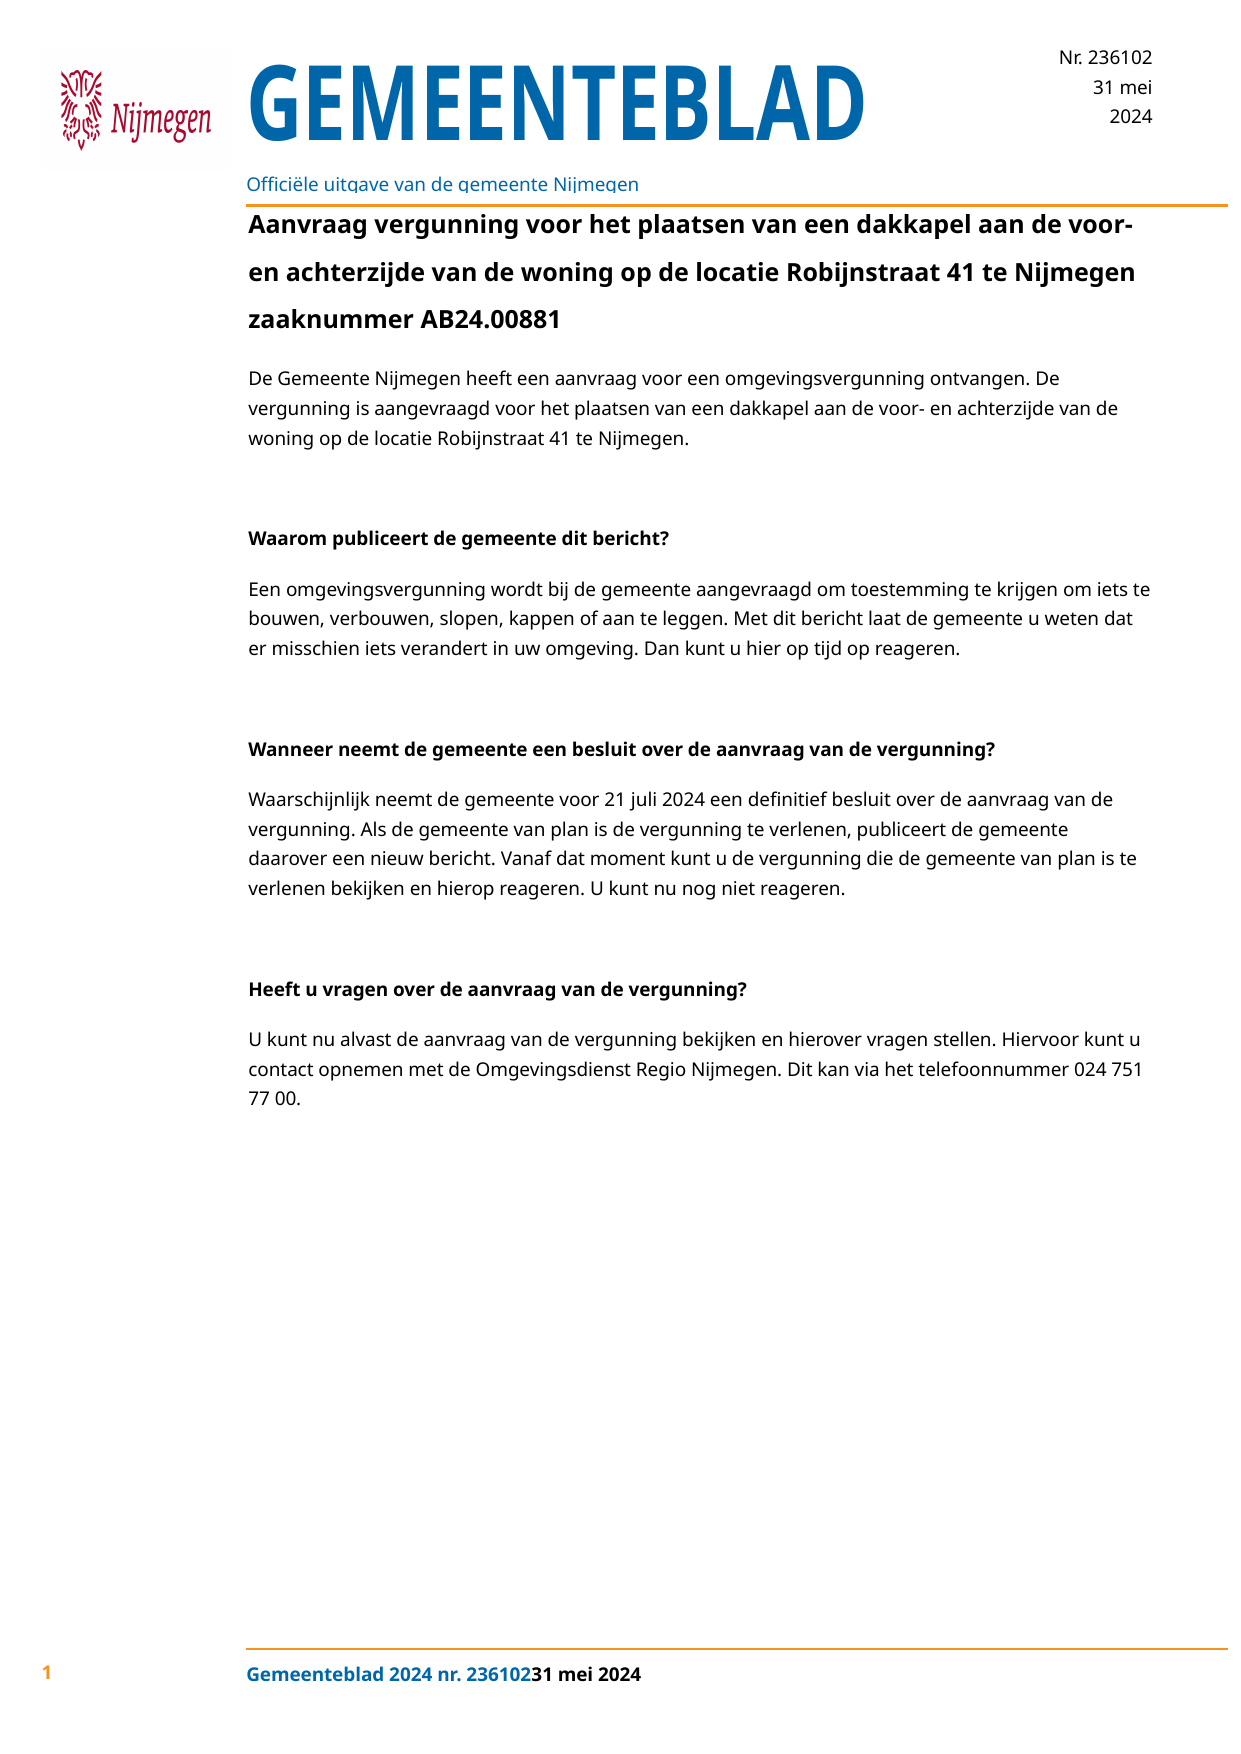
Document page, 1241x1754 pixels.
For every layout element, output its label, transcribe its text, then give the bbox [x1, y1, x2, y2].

text Heeft u vragen over de aanvraag van de vergunning? [248, 976, 1152, 1002]
text De Gemeente Nijmegen heeft een aanvraag voor een omgevingsvergunning ontvangen. De vergunning is aangevraagd voor het plaatsen van een dakkapel aan de voor- en achterzijde van de woning op de locatie Robijnstraat 41 te Nijmegen. [248, 366, 1152, 450]
text U kunt nu alvast de aanvraag van de vergunning bekijken en hierover vragen stellen. Hiervoor kunt u contact opnemen met de Omgevingsdienst Regio Nijmegen. Dit kan via het telefoonnummer 024 751 77 00. [248, 1026, 1152, 1111]
text Een omgevingsvergunning wordt bij de gemeente aangevraagd om toestemming te krijgen om iets te bouwen, verbouwen, slopen, kappen of aan te leggen. Met dit bericht laat de gemeente u weten dat er misschien iets verandert in uw omgeving. Dan kunt u hier op tijd op reageren. [248, 576, 1152, 661]
text Waarschijnlijk neemt de gemeente voor 21 juli 2024 een definitief besluit over de aanvraag van de vergunning. Als de gemeente van plan is de vergunning te verlenen, publiceert de gemeente daarover een nieuw bericht. Vanaf dat moment kunt u de vergunning die de gemeente van plan is te verlenen bekijken en hierop reageren. U kunt nu nog niet reageren. [248, 786, 1152, 901]
text Aanvraag vergunning voor het plaatsen van een dakkapel aan de voor- en achterzijde van de woning op de locatie Robijnstraat 41 te Nijmegen zaaknummer AB24.00881 [248, 207, 1152, 336]
text Waarom publiceert de gemeente dit bericht? [248, 526, 1152, 551]
text Wanneer neemt de gemeente een besluit over de aanvraag van de vergunning? [248, 736, 1152, 762]
picture [41, 47, 231, 172]
